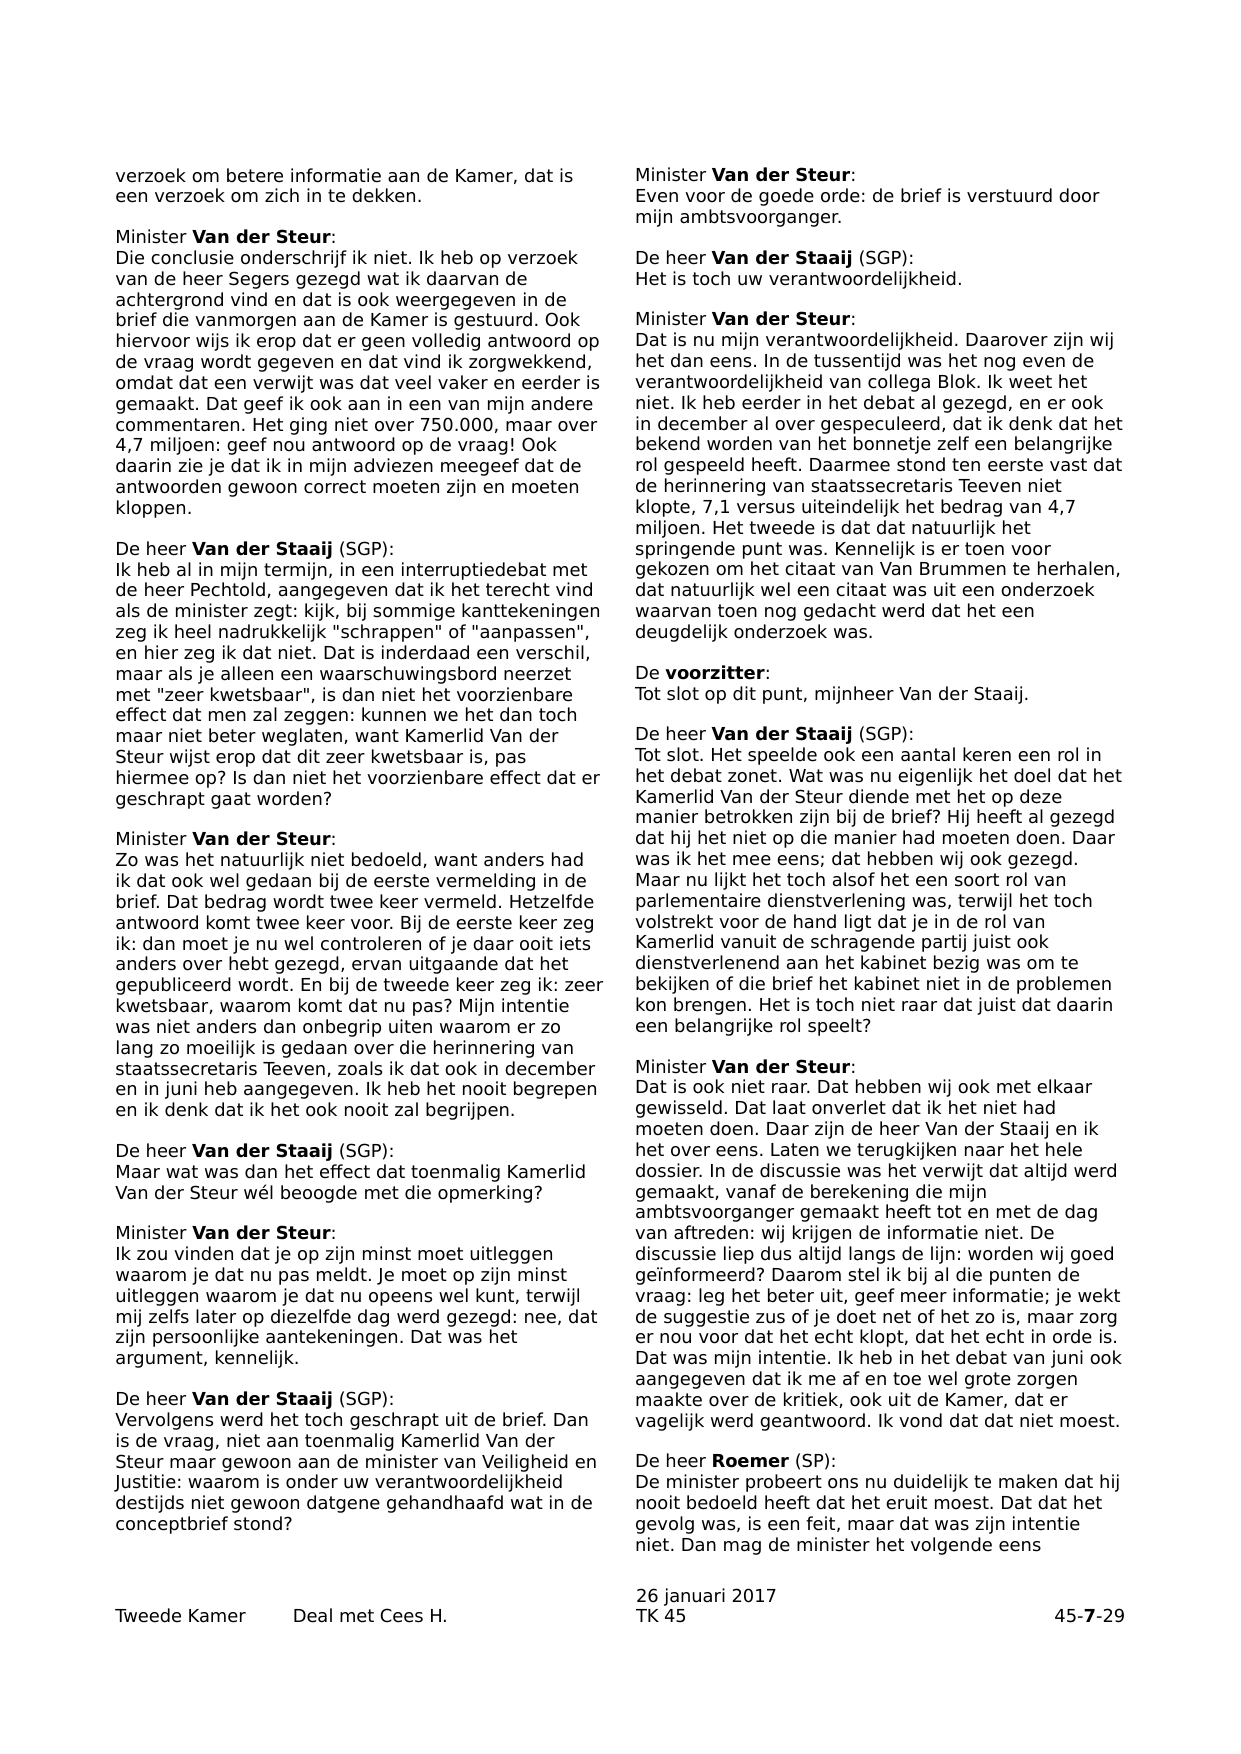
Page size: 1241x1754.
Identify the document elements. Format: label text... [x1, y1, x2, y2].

text De heer Roemer (SP): [635, 1451, 1125, 1472]
text Minister Van der Steur: [635, 165, 1125, 186]
text Dat is nu mijn verantwoordelijkheid. Daarover zijn wij het dan eens. In de tussentijd was het nog even de verantwoordelijkheid van collega Blok. Ik weet het niet. Ik heb eerder in het debat al gezegd, en er ook in december al over gespeculeerd, dat ik denk dat het bekend worden van het bonnetje zelf een belangrijke rol gespeeld heeft. Daarmee stond ten eerste vast dat de herinnering van staatssecretaris Teeven niet klopte, 7,1 versus uiteindelijk het bedrag van 4,7 miljoen. Het tweede is dat dat natuurlijk het springende punt was. Kennelijk is er toen voor gekozen om het citaat van Van Brummen te herhalen, dat natuurlijk wel een citaat was uit een onderzoek waarvan toen nog gedacht werd dat het een deugdelijk onderzoek was. [635, 330, 1125, 642]
text Minister Van der Steur: [635, 309, 1125, 330]
text De heer Van der Staaij (SGP): [635, 724, 1125, 745]
text Tot slot op dit punt, mijnheer Van der Staaij. [635, 683, 1125, 704]
text De voorzitter: [635, 662, 1125, 683]
text Even voor de goede orde: de brief is verstuurd door mijn ambtsvoorganger. [635, 186, 1125, 228]
text Vervolgens werd het toch geschrapt uit de brief. Dan is de vraag, niet aan toenmalig Kamerlid Van der Steur maar gewoon aan de minister van Veiligheid en Justitie: waarom is onder uw verantwoordelijkheid destijds niet gewoon datgene gehandhaafd wat in de conceptbrief stond? [115, 1410, 605, 1535]
text Maar wat was dan het effect dat toenmalig Kamerlid Van der Steur wél beoogde met die opmerking? [115, 1162, 605, 1203]
text Ik zou vinden dat je op zijn minst moet uitleggen waarom je dat nu pas meldt. Je moet op zijn minst uitleggen waarom je dat nu opeens wel kunt, terwijl mij zelfs later op diezelfde dag werd gezegd: nee, dat zijn persoonlijke aantekeningen. Dat was het argument, kennelijk. [115, 1244, 605, 1369]
text Minister Van der Steur: [115, 1223, 605, 1244]
text De minister probeert ons nu duidelijk te maken dat hij nooit bedoeld heeft dat het eruit moest. Dat dat het gevolg was, is een feit, maar dat was zijn intentie niet. Dan mag de minister het volgende eens [635, 1472, 1125, 1555]
text De heer Van der Staaij (SGP): [115, 538, 605, 559]
text Minister Van der Steur: [635, 1056, 1125, 1077]
text Dat is ook niet raar. Dat hebben wij ook met elkaar gewisseld. Dat laat onverlet dat ik het niet had moeten doen. Daar zijn de heer Van der Staaij en ik het over eens. Laten we terugkijken naar het hele dossier. In de discussie was het verwijt dat altijd werd gemaakt, vanaf de berekening die mijn ambtsvoorganger gemaakt heeft tot en met de dag van aftreden: wij krijgen de informatie niet. De discussie liep dus altijd langs de lijn: worden wij goed geïnformeerd? Daarom stel ik bij al die punten de vraag: leg het beter uit, geef meer informatie; je wekt de suggestie zus of je doet net of het zo is, maar zorg er nou voor dat het echt klopt, dat het echt in orde is. Dat was mijn intentie. Ik heb in het debat van juni ook aangegeven dat ik me af en toe wel grote zorgen maakte over de kritiek, ook uit de Kamer, dat er vagelijk werd geantwoord. Ik vond dat dat niet moest. [635, 1077, 1125, 1431]
text De heer Van der Staaij (SGP): [635, 248, 1125, 268]
text Tot slot. Het speelde ook een aantal keren een rol in het debat zonet. Wat was nu eigenlijk het doel dat het Kamerlid Van der Steur diende met het op deze manier betrokken zijn bij de brief? Hij heeft al gezegd dat hij het niet op die manier had moeten doen. Daar was ik het mee eens; dat hebben wij ook gezegd. Maar nu lijkt het toch alsof het een soort rol van parlementaire dienstverlening was, terwijl het toch volstrekt voor de hand ligt dat je in de rol van Kamerlid vanuit de schragende partij juist ook dienstverlenend aan het kabinet bezig was om te bekijken of die brief het kabinet niet in de problemen kon brengen. Het is toch niet raar dat juist dat daarin een belangrijke rol speelt? [635, 745, 1125, 1036]
text Ik heb al in mijn termijn, in een interruptiedebat met de heer Pechtold, aangegeven dat ik het terecht vind als de minister zegt: kijk, bij sommige kanttekeningen zeg ik heel nadrukkelijk "schrappen" of "aanpassen", en hier zeg ik dat niet. Dat is inderdaad een verschil, maar als je alleen een waarschuwingsbord neerzet met "zeer kwetsbaar", is dan niet het voorzienbare effect dat men zal zeggen: kunnen we het dan toch maar niet beter weglaten, want Kamerlid Van der Steur wijst erop dat dit zeer kwetsbaar is, pas hiermee op? Is dan niet het voorzienbare effect dat er geschrapt gaat worden? [115, 559, 605, 809]
text Zo was het natuurlijk niet bedoeld, want anders had ik dat ook wel gedaan bij de eerste vermelding in de brief. Dat bedrag wordt twee keer vermeld. Hetzelfde antwoord komt twee keer voor. Bij de eerste keer zeg ik: dan moet je nu wel controleren of je daar ooit iets anders over hebt gezegd, ervan uitgaande dat het gepubliceerd wordt. En bij de tweede keer zeg ik: zeer kwetsbaar, waarom komt dat nu pas? Mijn intentie was niet anders dan onbegrip uiten waarom er zo lang zo moeilijk is gedaan over die herinnering van staatssecretaris Teeven, zoals ik dat ook in december en in juni heb aangegeven. Ik heb het nooit begrepen en ik denk dat ik het ook nooit zal begrijpen. [115, 850, 605, 1121]
text Het is toch uw verantwoordelijkheid. [635, 268, 1125, 289]
text Minister Van der Steur: [115, 829, 605, 850]
text De heer Van der Staaij (SGP): [115, 1141, 605, 1162]
text Die conclusie onderschrijf ik niet. Ik heb op verzoek van de heer Segers gezegd wat ik daarvan de achtergrond vind en dat is ook weergegeven in de brief die vanmorgen aan de Kamer is gestuurd. Ook hiervoor wijs ik erop dat er geen volledig antwoord op de vraag wordt gegeven en dat vind ik zorgwekkend, omdat dat een verwijt was dat veel vaker en eerder is gemaakt. Dat geef ik ook aan in een van mijn andere commentaren. Het ging niet over 750.000, maar over 4,7 miljoen: geef nou antwoord op de vraag! Ook daarin zie je dat ik in mijn adviezen meegeef dat de antwoorden gewoon correct moeten zijn en moeten kloppen. [115, 248, 605, 518]
text verzoek om betere informatie aan de Kamer, dat is een verzoek om zich in te dekken. [115, 165, 605, 207]
text Minister Van der Steur: [115, 227, 605, 248]
text De heer Van der Staaij (SGP): [115, 1389, 605, 1410]
